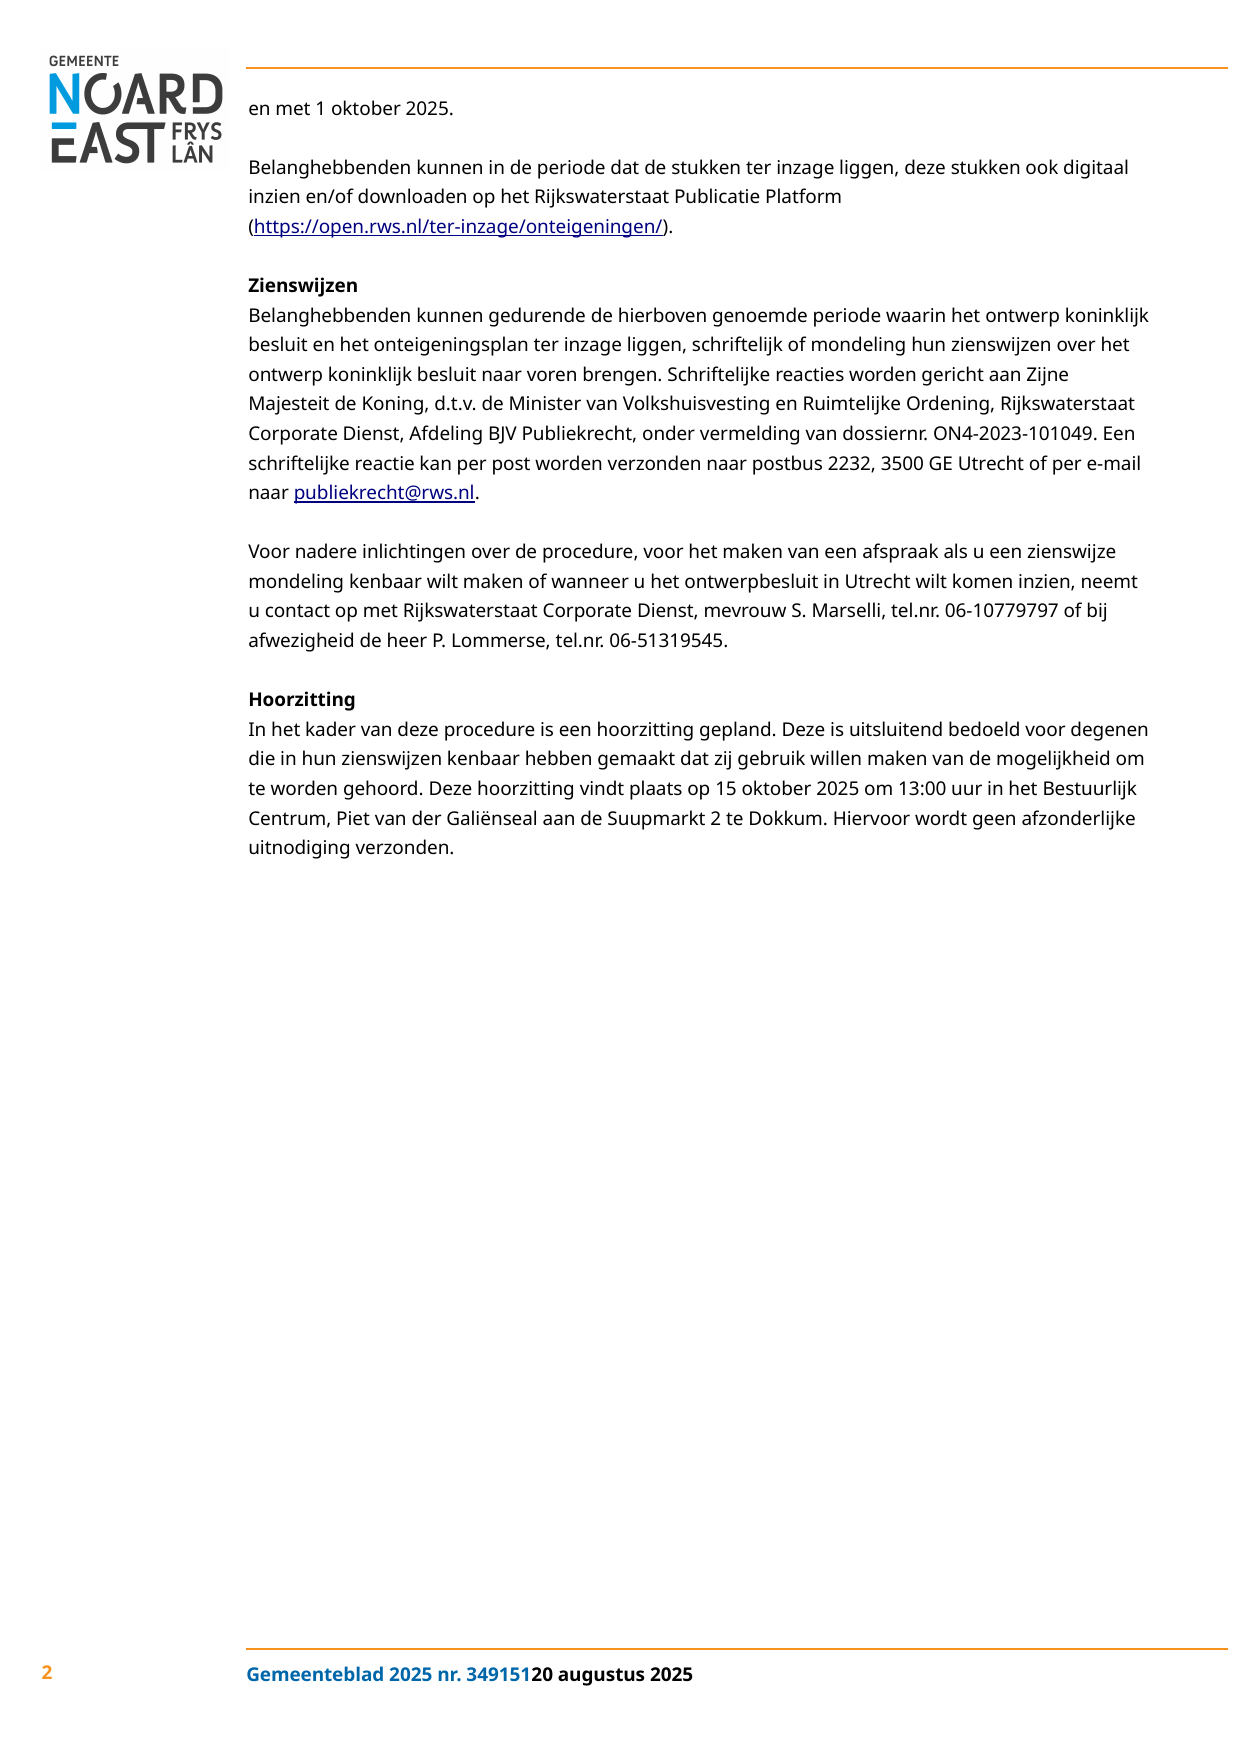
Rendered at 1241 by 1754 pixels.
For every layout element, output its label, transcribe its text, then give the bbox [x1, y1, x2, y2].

text Zienswijzen [248, 272, 1152, 298]
text Belanghebbenden kunnen in de periode dat de stukken ter inzage liggen, deze stukken ook digitaal inzien en/of downloaden op het Rijkswaterstaat Publicatie Platform (https://open.rws.nl/ter-inzage/onteigeningen/). [248, 154, 1152, 239]
text In het kader van deze procedure is een hoorzitting gepland. Deze is uitsluitend bedoeld voor degenen die in hun zienswijzen kenbaar hebben gemaakt dat zij gebruik willen maken van de mogelijkheid om te worden gehoord. Deze hoorzitting vindt plaats op 15 oktober 2025 om 13:00 uur in het Bestuurlijk Centrum, Piet van der Galiënseal aan de Suupmarkt 2 te Dokkum. Hiervoor wordt geen afzonderlijke uitnodiging verzonden. [248, 716, 1152, 860]
picture [41, 47, 231, 172]
text Belanghebbenden kunnen gedurende de hierboven genoemde periode waarin het ontwerp koninklijk besluit en het onteigeningsplan ter inzage liggen, schriftelijk of mondeling hun zienswijzen over het ontwerp koninklijk besluit naar voren brengen. Schriftelijke reacties worden gericht aan Zijne Majesteit de Koning, d.t.v. de Minister van Volkshuisvesting en Ruimtelijke Ordening, Rijkswaterstaat Corporate Dienst, Afdeling BJV Publiekrecht, onder vermelding van dossiernr. ON4-2023-101049. Een schriftelijke reactie kan per post worden verzonden naar postbus 2232, 3500 GE Utrecht of per e-mail naar publiekrecht@rws.nl. [248, 302, 1152, 505]
text Voor nadere inlichtingen over de procedure, voor het maken van een afspraak als u een zienswijze mondeling kenbaar wilt maken of wanneer u het ontwerpbesluit in Utrecht wilt komen inzien, neemt u contact op met Rijkswaterstaat Corporate Dienst, mevrouw S. Marselli, tel.nr. 06-10779797 of bij afwezigheid de heer P. Lommerse, tel.nr. 06-51319545. [248, 538, 1152, 653]
text en met 1 oktober 2025. [248, 95, 1152, 121]
text Hoorzitting [248, 686, 1152, 712]
